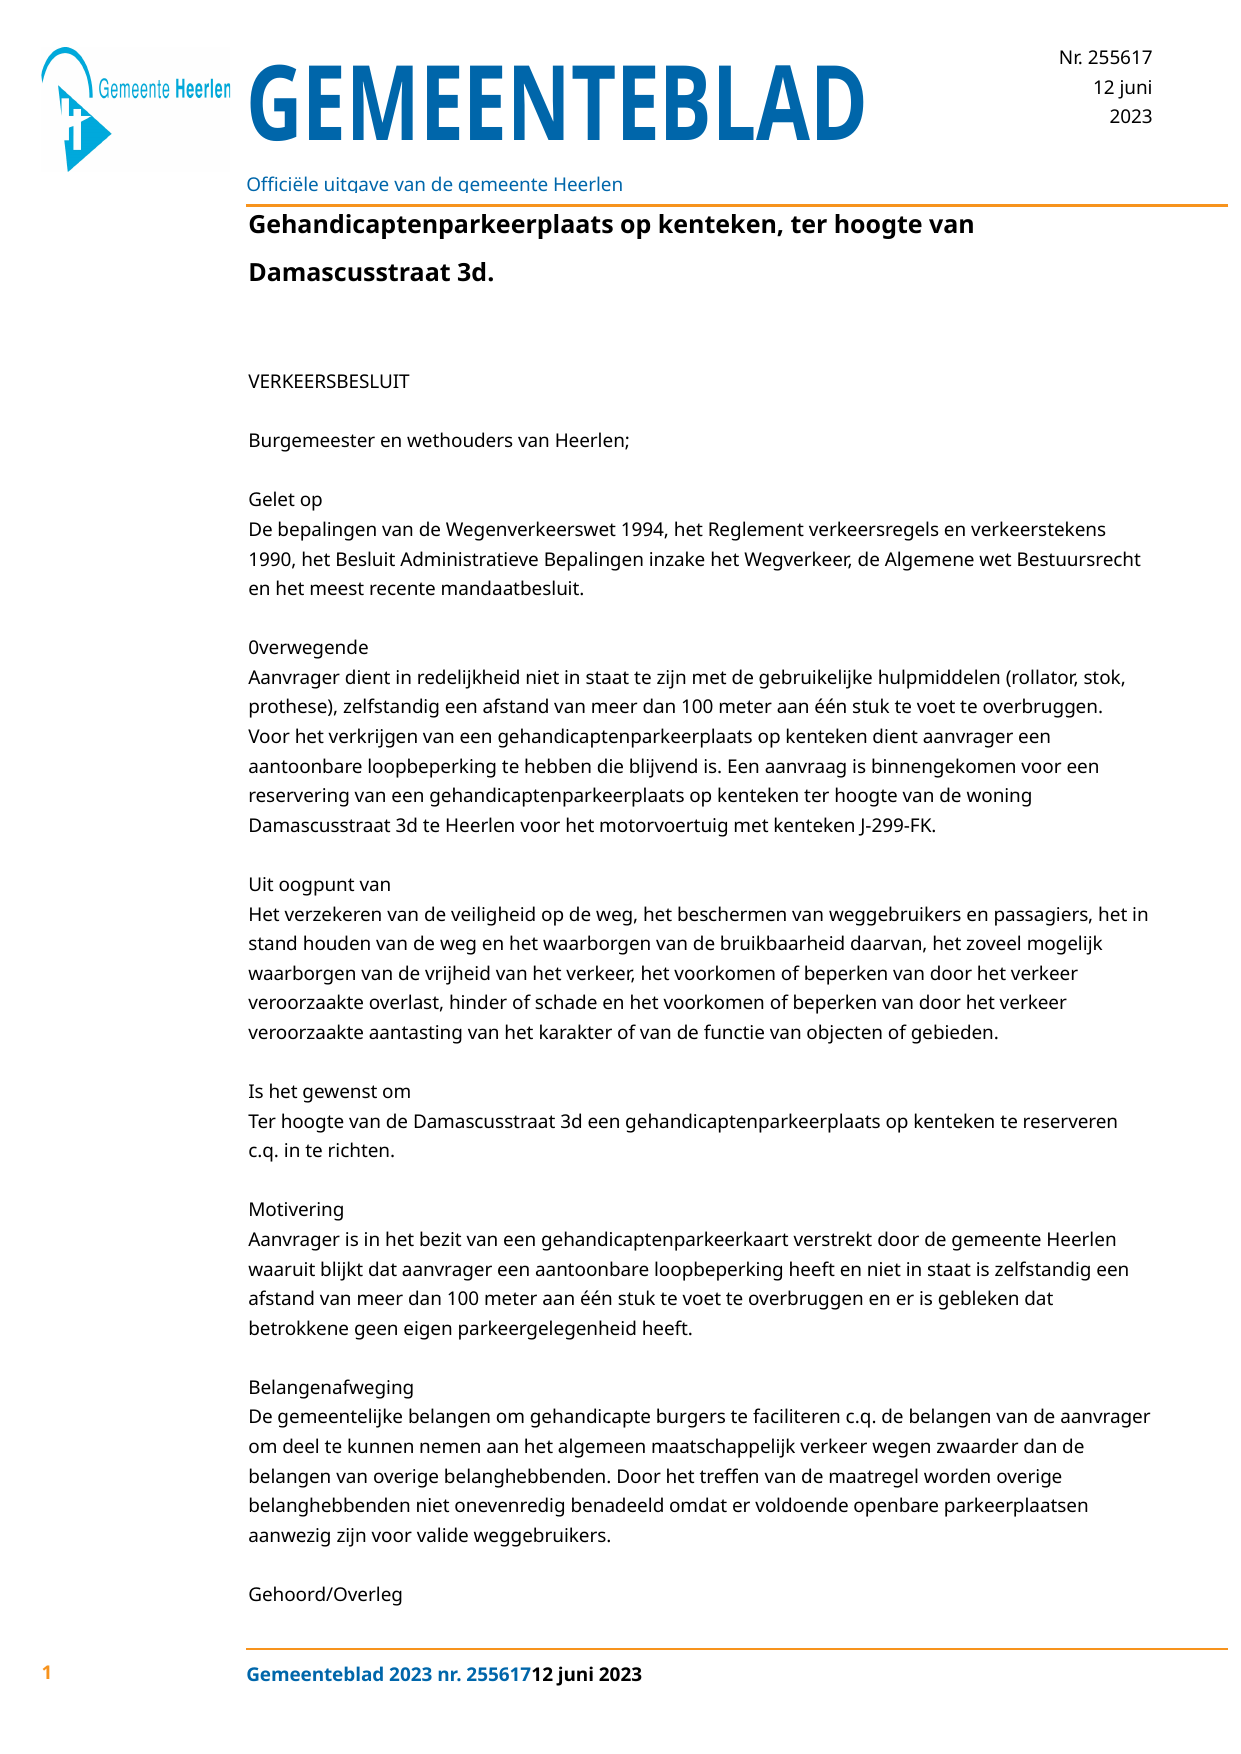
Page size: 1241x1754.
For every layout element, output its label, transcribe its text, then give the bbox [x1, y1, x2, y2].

picture [41, 47, 231, 172]
text Is het gewenst om [248, 1078, 1152, 1104]
text VERKEERSBESLUIT [248, 368, 1152, 394]
text Het verzekeren van de veiligheid op de weg, het beschermen van weggebruikers en passagiers, het in stand houden van de weg en het waarborgen van de bruikbaarheid daarvan, het zoveel mogelijk waarborgen van de vrijheid van het verkeer, het voorkomen of beperken van door het verkeer veroorzaakte overlast, hinder of schade en het voorkomen of beperken van door het verkeer veroorzaakte aantasting van het karakter of van de functie van objecten of gebieden. [248, 901, 1152, 1045]
text De gemeentelijke belangen om gehandicapte burgers te faciliteren c.q. de belangen van de aanvrager om deel te kunnen nemen aan het algemeen maatschappelijk verkeer wegen zwaarder dan de belangen van overige belanghebbenden. Door het treffen van de maatregel worden overige belanghebbenden niet onevenredig benadeeld omdat er voldoende openbare parkeerplaatsen aanwezig zijn voor valide weggebruikers. [248, 1404, 1152, 1548]
text Uit oogpunt van [248, 871, 1152, 897]
text Motivering [248, 1197, 1152, 1222]
text Gehandicaptenparkeerplaats op kenteken, ter hoogte van Damascusstraat 3d. [248, 207, 1152, 288]
text Ter hoogte van de Damascusstraat 3d een gehandicaptenparkeerplaats op kenteken te reserveren c.q. in te richten. [248, 1108, 1152, 1163]
text Burgemeester en wethouders van Heerlen; [248, 427, 1152, 453]
text Aanvrager dient in redelijkheid niet in staat te zijn met de gebruikelijke hulpmiddelen (rollator, stok, prothese), zelfstandig een afstand van meer dan 100 meter aan één stuk te voet te overbruggen. [248, 664, 1152, 719]
text Aanvrager is in het bezit van een gehandicaptenparkeerkaart verstrekt door de gemeente Heerlen waaruit blijkt dat aanvrager een aantoonbare loopbeperking heeft en niet in staat is zelfstandig een afstand van meer dan 100 meter aan één stuk te voet te overbruggen en er is gebleken dat betrokkene geen eigen parkeergelegenheid heeft. [248, 1226, 1152, 1341]
text 0verwegende [248, 634, 1152, 660]
text Gelet op [248, 487, 1152, 512]
text Voor het verkrijgen van een gehandicaptenparkeerplaats op kenteken dient aanvrager een aantoonbare loopbeperking te hebben die blijvend is. Een aanvraag is binnengekomen voor een reservering van een gehandicaptenparkeerplaats op kenteken ter hoogte van de woning Damascusstraat 3d te Heerlen voor het motorvoertuig met kenteken J-299-FK. [248, 723, 1152, 838]
text Gehoord/Overleg [248, 1581, 1152, 1607]
text Belangenafweging [248, 1374, 1152, 1400]
text De bepalingen van de Wegenverkeerswet 1994, het Reglement verkeersregels en verkeerstekens 1990, het Besluit Administratieve Bepalingen inzake het Wegverkeer, de Algemene wet Bestuursrecht en het meest recente mandaatbesluit. [248, 516, 1152, 601]
picture [41, 47, 59, 70]
